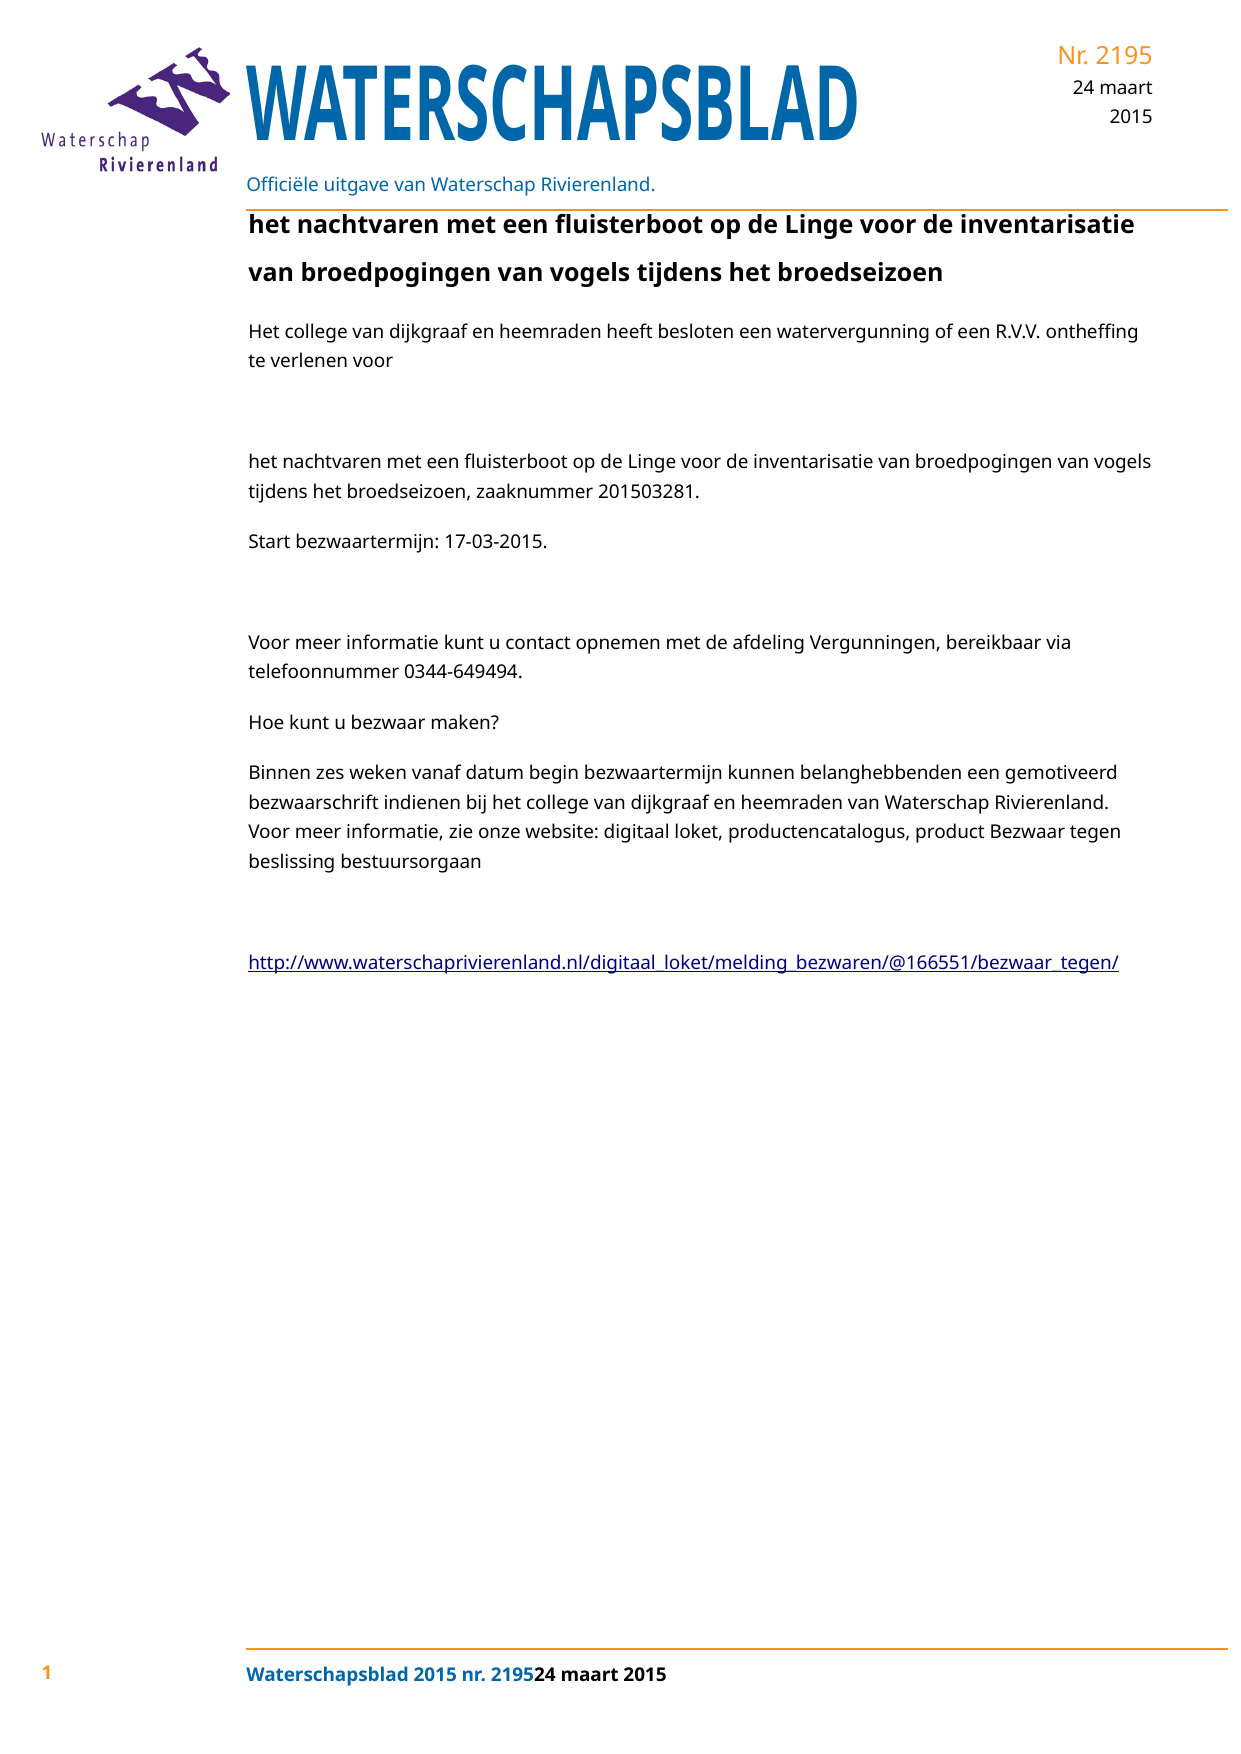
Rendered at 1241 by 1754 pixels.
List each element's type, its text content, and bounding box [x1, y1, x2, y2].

text het nachtvaren met een fluisterboot op de Linge voor de inventarisatie van broedpogingen van vogels tijdens het broedseizoen [248, 211, 1152, 288]
text http://www.waterschaprivierenland.nl/digitaal_loket/melding_bezwaren/@166551/bezwaar_tegen/ [248, 949, 1152, 975]
text Het college van dijkgraaf en heemraden heeft besloten een watervergunning of een R.V.V. ontheffing te verlenen voor [248, 318, 1152, 373]
picture [41, 47, 231, 172]
text Binnen zes weken vanaf datum begin bezwaartermijn kunnen belanghebbenden een gemotiveerd bezwaarschrift indienen bij het college van dijkgraaf en heemraden van Waterschap Rivierenland. Voor meer informatie, zie onze website: digitaal loket, productencatalogus, product Bezwaar tegen beslissing bestuursorgaan [248, 759, 1152, 874]
text Voor meer informatie kunt u contact opnemen met de afdeling Vergunningen, bereikbaar via telefoonnummer 0344-649494. [248, 629, 1152, 684]
text Start bezwaartermijn: 17-03-2015. [248, 528, 1152, 554]
text het nachtvaren met een fluisterboot op de Linge voor de inventarisatie van broedpogingen van vogels tijdens het broedseizoen, zaaknummer 201503281. [248, 448, 1152, 504]
text Hoe kunt u bezwaar maken? [248, 709, 1152, 735]
